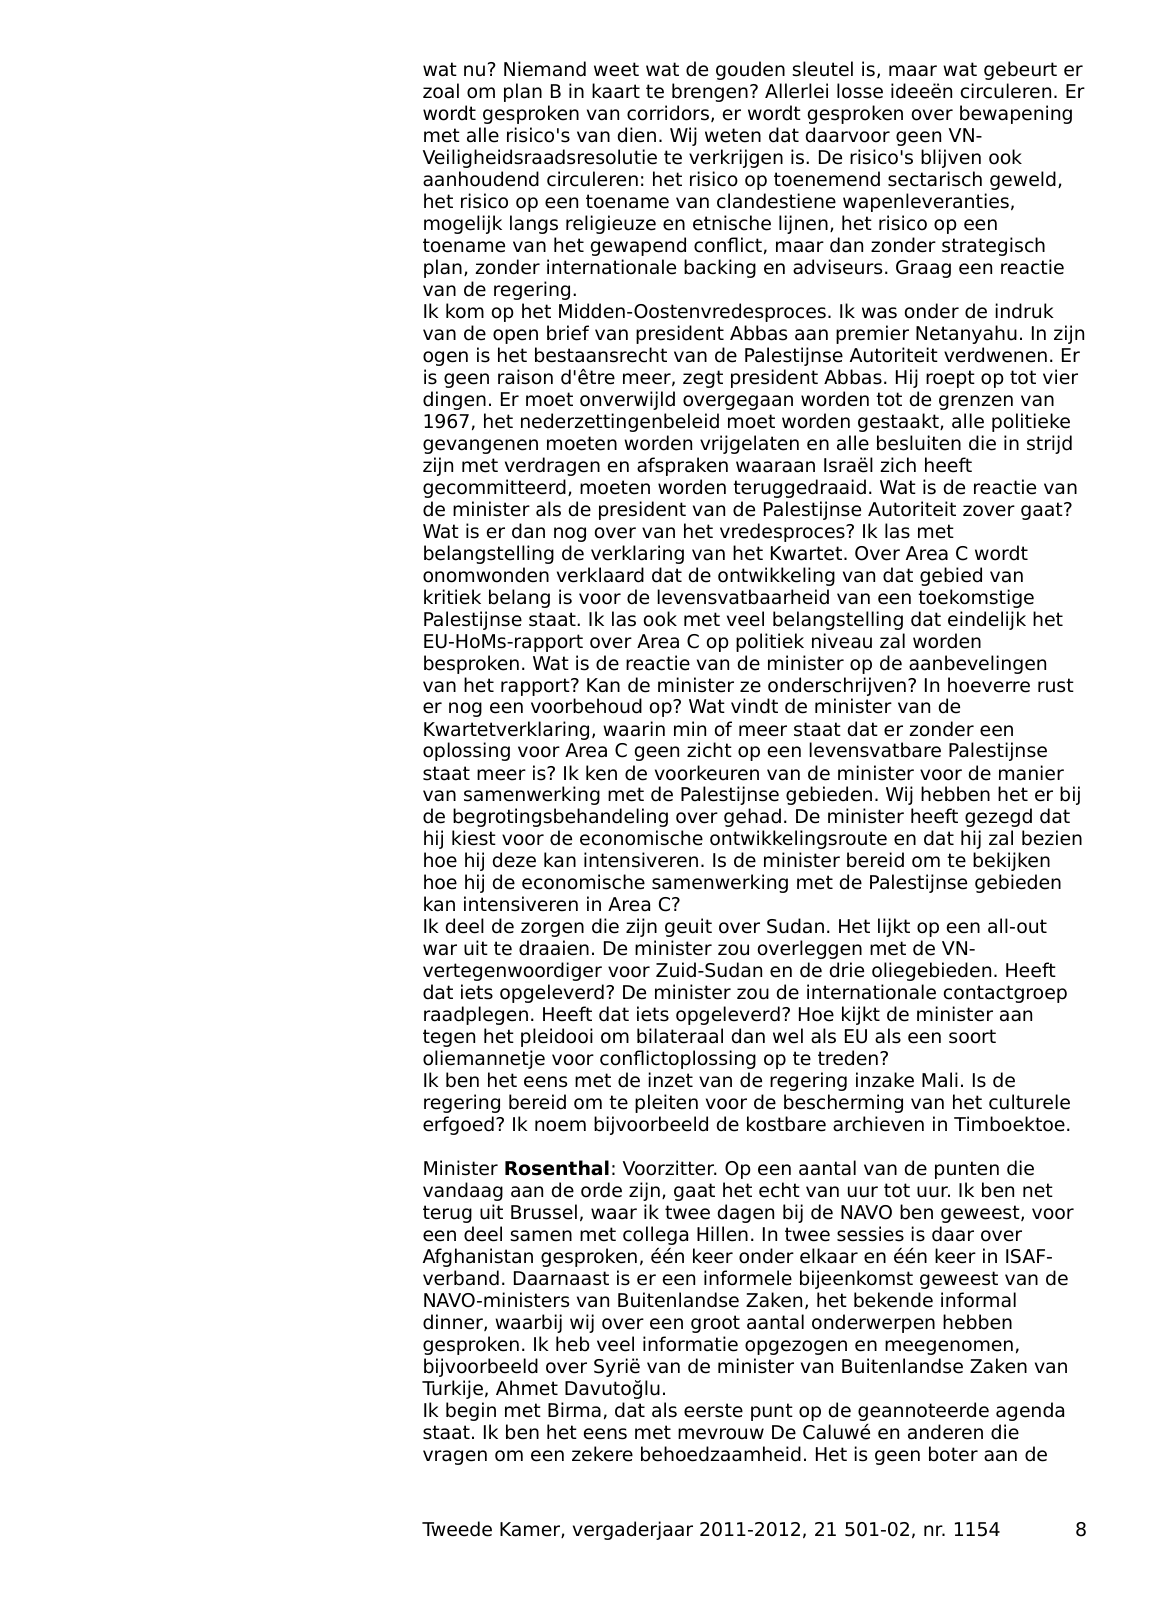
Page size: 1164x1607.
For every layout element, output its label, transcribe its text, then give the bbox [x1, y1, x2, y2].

text Ik begin met Birma, dat als eerste punt op de geannoteerde agenda staat. Ik ben het eens met mevrouw De Caluwé en anderen die vragen om een zekere behoedzaamheid. Het is geen boter aan de [422, 1400, 1087, 1466]
text Minister Rosenthal: Voorzitter. Op een aantal van de punten die vandaag aan de orde zijn, gaat het echt van uur tot uur. Ik ben net terug uit Brussel, waar ik twee dagen bij de NAVO ben geweest, voor een deel samen met collega Hillen. In twee sessies is daar over Afghanistan gesproken, één keer onder elkaar en één keer in ISAF-verband. Daarnaast is er een informele bijeenkomst geweest van de NAVO-ministers van Buitenlandse Zaken, het bekende informal dinner, waarbij wij over een groot aantal onderwerpen hebben gesproken. Ik heb veel informatie opgezogen en meegenomen, bijvoorbeeld over Syrië van de minister van Buitenlandse Zaken van Turkije, Ahmet Davutoğlu. [422, 1158, 1087, 1400]
text Ik ben het eens met de inzet van de regering inzake Mali. Is de regering bereid om te pleiten voor de bescherming van het culturele erfgoed? Ik noem bijvoorbeeld de kostbare archieven in Timboektoe. [422, 1070, 1087, 1136]
text Ik kom op het Midden-Oostenvredesproces. Ik was onder de indruk van de open brief van president Abbas aan premier Netanyahu. In zijn ogen is het bestaansrecht van de Palestijnse Autoriteit verdwenen. Er is geen raison d'être meer, zegt president Abbas. Hij roept op tot vier dingen. Er moet onverwijld overgegaan worden tot de grenzen van 1967, het nederzettingenbeleid moet worden gestaakt, alle politieke gevangenen moeten worden vrijgelaten en alle besluiten die in strijd zijn met verdragen en afspraken waaraan Israël zich heeft gecommitteerd, moeten worden teruggedraaid. Wat is de reactie van de minister als de president van de Palestijnse Autoriteit zover gaat? Wat is er dan nog over van het vredesproces? Ik las met belangstelling de verklaring van het Kwartet. Over Area C wordt onomwonden verklaard dat de ontwikkeling van dat gebied van kritiek belang is voor de levensvatbaarheid van een toekomstige Palestijnse staat. Ik las ook met veel belangstelling dat eindelijk het EU-HoMs-rapport over Area C op politiek niveau zal worden besproken. Wat is de reactie van de minister op de aanbevelingen van het rapport? Kan de minister ze onderschrijven? In hoeverre rust er nog een voorbehoud op? Wat vindt de minister van de Kwartetverklaring, waarin min of meer staat dat er zonder een oplossing voor Area C geen zicht op een levensvatbare Palestijnse staat meer is? Ik ken de voorkeuren van de minister voor de manier van samenwerking met de Palestijnse gebieden. Wij hebben het er bij de begrotingsbehandeling over gehad. De minister heeft gezegd dat hij kiest voor de economische ontwikkelingsroute en dat hij zal bezien hoe hij deze kan intensiveren. Is de minister bereid om te bekijken hoe hij de economische samenwerking met de Palestijnse gebieden kan intensiveren in Area C? [422, 301, 1087, 916]
text wat nu? Niemand weet wat de gouden sleutel is, maar wat gebeurt er zoal om plan B in kaart te brengen? Allerlei losse ideeën circuleren. Er wordt gesproken van corridors, er wordt gesproken over bewapening met alle risico's van dien. Wij weten dat daarvoor geen VN-Veiligheidsraadsresolutie te verkrijgen is. De risico's blijven ook aanhoudend circuleren: het risico op toenemend sectarisch geweld, het risico op een toename van clandestiene wapenleveranties, mogelijk langs religieuze en etnische lijnen, het risico op een toename van het gewapend conflict, maar dan zonder strategisch plan, zonder internationale backing en adviseurs. Graag een reactie van de regering. [422, 59, 1087, 301]
text Ik deel de zorgen die zijn geuit over Sudan. Het lijkt op een all-out war uit te draaien. De minister zou overleggen met de VN-vertegenwoordiger voor Zuid-Sudan en de drie oliegebieden. Heeft dat iets opgeleverd? De minister zou de internationale contactgroep raadplegen. Heeft dat iets opgeleverd? Hoe kijkt de minister aan tegen het pleidooi om bilateraal dan wel als EU als een soort oliemannetje voor conflictoplossing op te treden? [422, 916, 1087, 1070]
